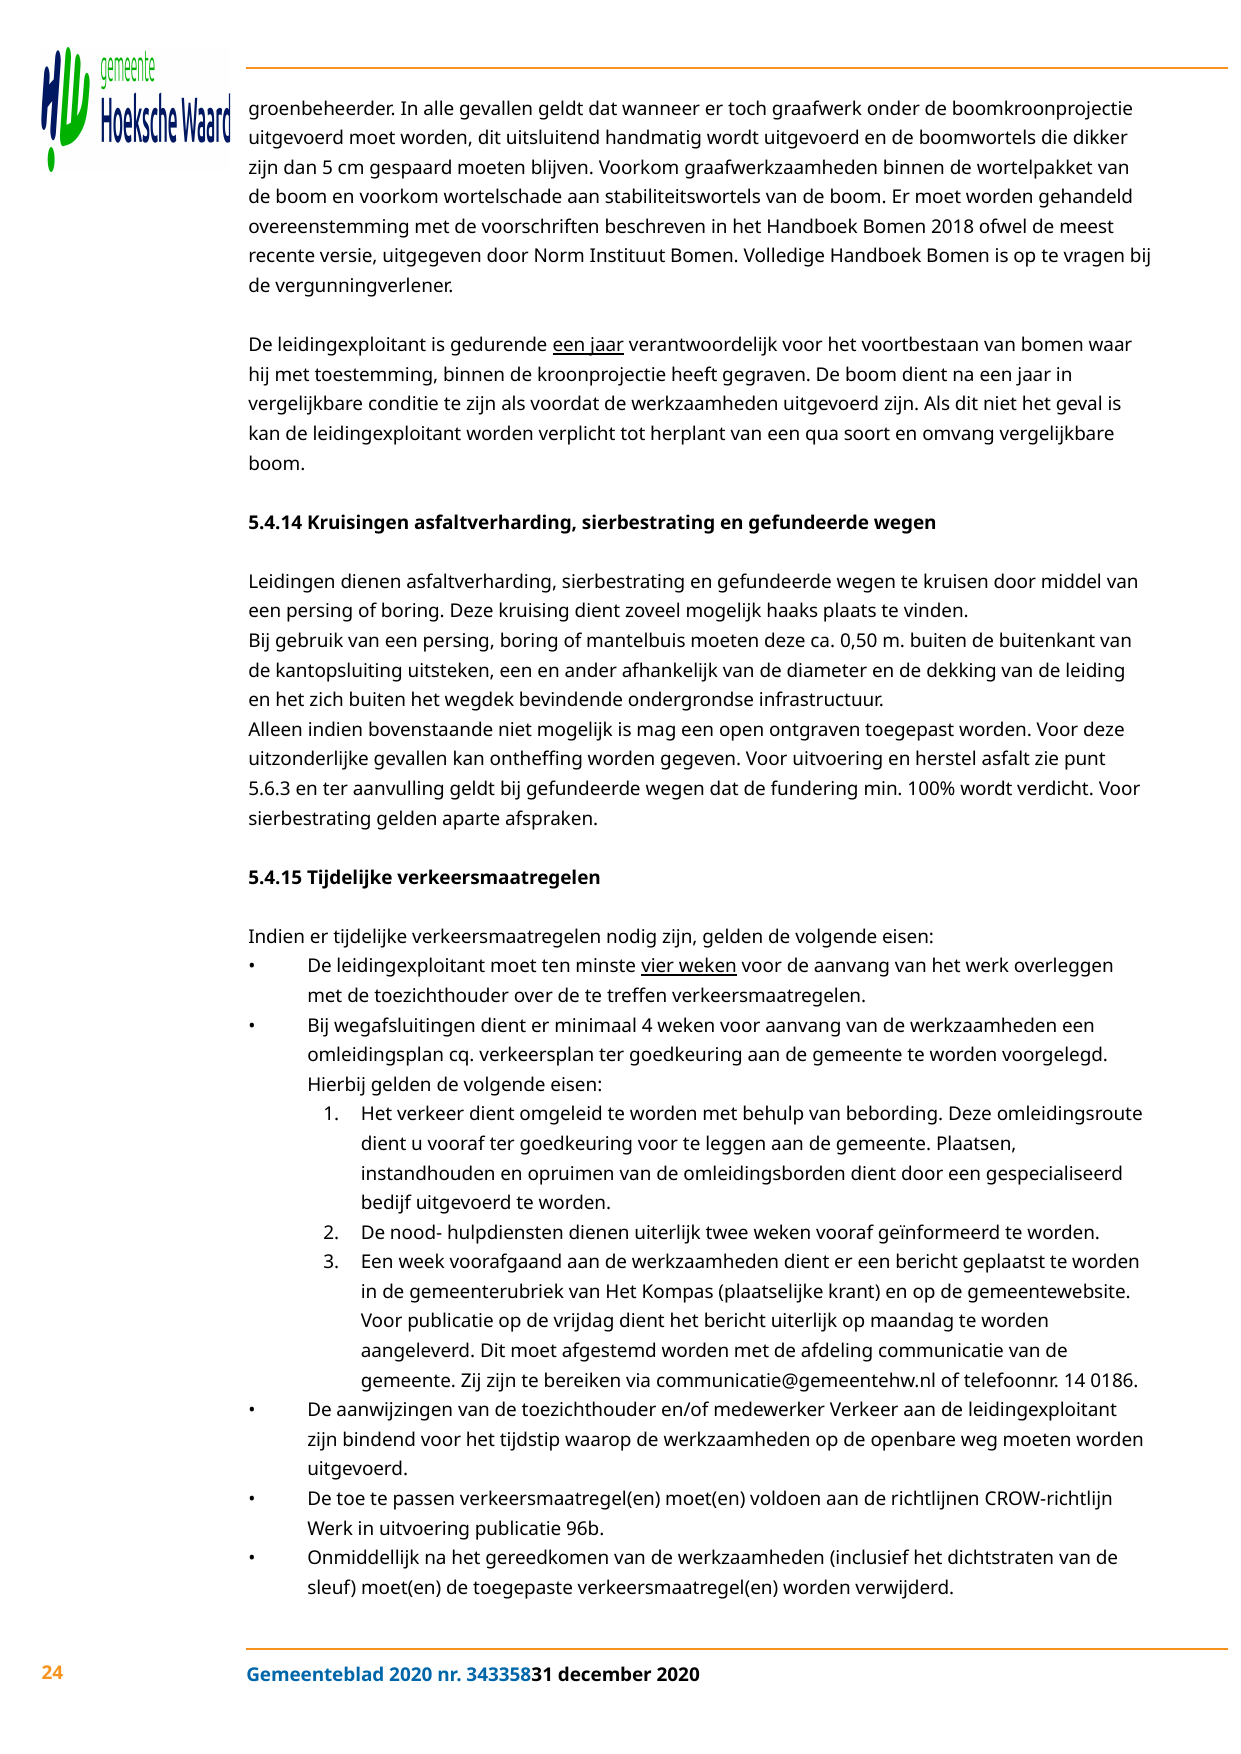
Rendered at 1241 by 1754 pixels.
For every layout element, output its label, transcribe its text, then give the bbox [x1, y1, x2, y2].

list De toe te passen verkeersmaatregel(en) moet(en) voldoen aan de richtlijnen CROW-richtlijn Werk in uitvoering publicatie 96b. [248, 1485, 1152, 1541]
text 5.4.14 Kruisingen asfaltverharding, sierbestrating en gefundeerde wegen [248, 509, 1152, 535]
list De nood- hulpdiensten dienen uiterlijk twee weken vooraf geïnformeerd te worden. [323, 1219, 1152, 1245]
picture [41, 47, 231, 172]
text Leidingen dienen asfaltverharding, sierbestrating en gefundeerde wegen te kruisen door middel van een persing of boring. Deze kruising dient zoveel mogelijk haaks plaats te vinden. [248, 568, 1152, 623]
list Een week voorafgaand aan de werkzaamheden dient er een bericht geplaatst te worden in de gemeenterubriek van Het Kompas (plaatselijke krant) en op de gemeentewebsite. Voor publicatie op de vrijdag dient het bericht uiterlijk op maandag te worden aangeleverd. Dit moet afgestemd worden met de afdeling communicatie van de gemeente. Zij zijn te bereiken via communicatie@gemeentehw.nl of telefoonnr. 14 0186. [323, 1248, 1152, 1393]
text Indien er tijdelijke verkeersmaatregelen nodig zijn, gelden de volgende eisen: [248, 923, 1152, 949]
list De leidingexploitant moet ten minste vier weken voor de aanvang van het werk overleggen met de toezichthouder over de te treffen verkeersmaatregelen. [248, 953, 1152, 1008]
list Onmiddellijk na het gereedkomen van de werkzaamheden (inclusief het dichtstraten van de sleuf) moet(en) de toegepaste verkeersmaatregel(en) worden verwijderd. [248, 1544, 1152, 1600]
list Het verkeer dient omgeleid te worden met behulp van bebording. Deze omleidingsroute dient u vooraf ter goedkeuring voor te leggen aan de gemeente. Plaatsen, instandhouden en opruimen van de omleidingsborden dient door een gespecialiseerd bedijf uitgevoerd te worden. [323, 1101, 1152, 1215]
text 5.4.15 Tijdelijke verkeersmaatregelen [248, 864, 1152, 890]
text De leidingexploitant is gedurende een jaar verantwoordelijk voor het voortbestaan van bomen waar hij met toestemming, binnen de kroonprojectie heeft gegraven. De boom dient na een jaar in vergelijkbare conditie te zijn als voordat de werkzaamheden uitgevoerd zijn. Als dit niet het geval is kan de leidingexploitant worden verplicht tot herplant van een qua soort en omvang vergelijkbare boom. [248, 331, 1152, 476]
text Alleen indien bovenstaande niet mogelijk is mag een open ontgraven toegepast worden. Voor deze uitzonderlijke gevallen kan ontheffing worden gegeven. Voor uitvoering en herstel asfalt zie punt 5.6.3 en ter aanvulling geldt bij gefundeerde wegen dat de fundering min. 100% wordt verdicht. Voor sierbestrating gelden aparte afspraken. [248, 716, 1152, 831]
list Bij wegafsluitingen dient er minimaal 4 weken voor aanvang van de werkzaamheden een omleidingsplan cq. verkeersplan ter goedkeuring aan de gemeente te worden voorgelegd. Hierbij gelden de volgende eisen: [248, 1012, 1152, 1097]
text Bij gebruik van een persing, boring of mantelbuis moeten deze ca. 0,50 m. buiten de buitenkant van de kantopsluiting uitsteken, een en ander afhankelijk van de diameter en de dekking van de leiding en het zich buiten het wegdek bevindende ondergrondse infrastructuur. [248, 627, 1152, 712]
text groenbeheerder. In alle gevallen geldt dat wanneer er toch graafwerk onder de boomkroonprojectie uitgevoerd moet worden, dit uitsluitend handmatig wordt uitgevoerd en de boomwortels die dikker zijn dan 5 cm gespaard moeten blijven. Voorkom graafwerkzaamheden binnen de wortelpakket van de boom en voorkom wortelschade aan stabiliteitswortels van de boom. Er moet worden gehandeld overeenstemming met de voorschriften beschreven in het Handboek Bomen 2018 ofwel de meest recente versie, uitgegeven door Norm Instituut Bomen. Volledige Handboek Bomen is op te vragen bij de vergunningverlener. [248, 95, 1152, 298]
list De aanwijzingen van de toezichthouder en/of medewerker Verkeer aan de leidingexploitant zijn bindend voor het tijdstip waarop de werkzaamheden op de openbare weg moeten worden uitgevoerd. [248, 1396, 1152, 1481]
